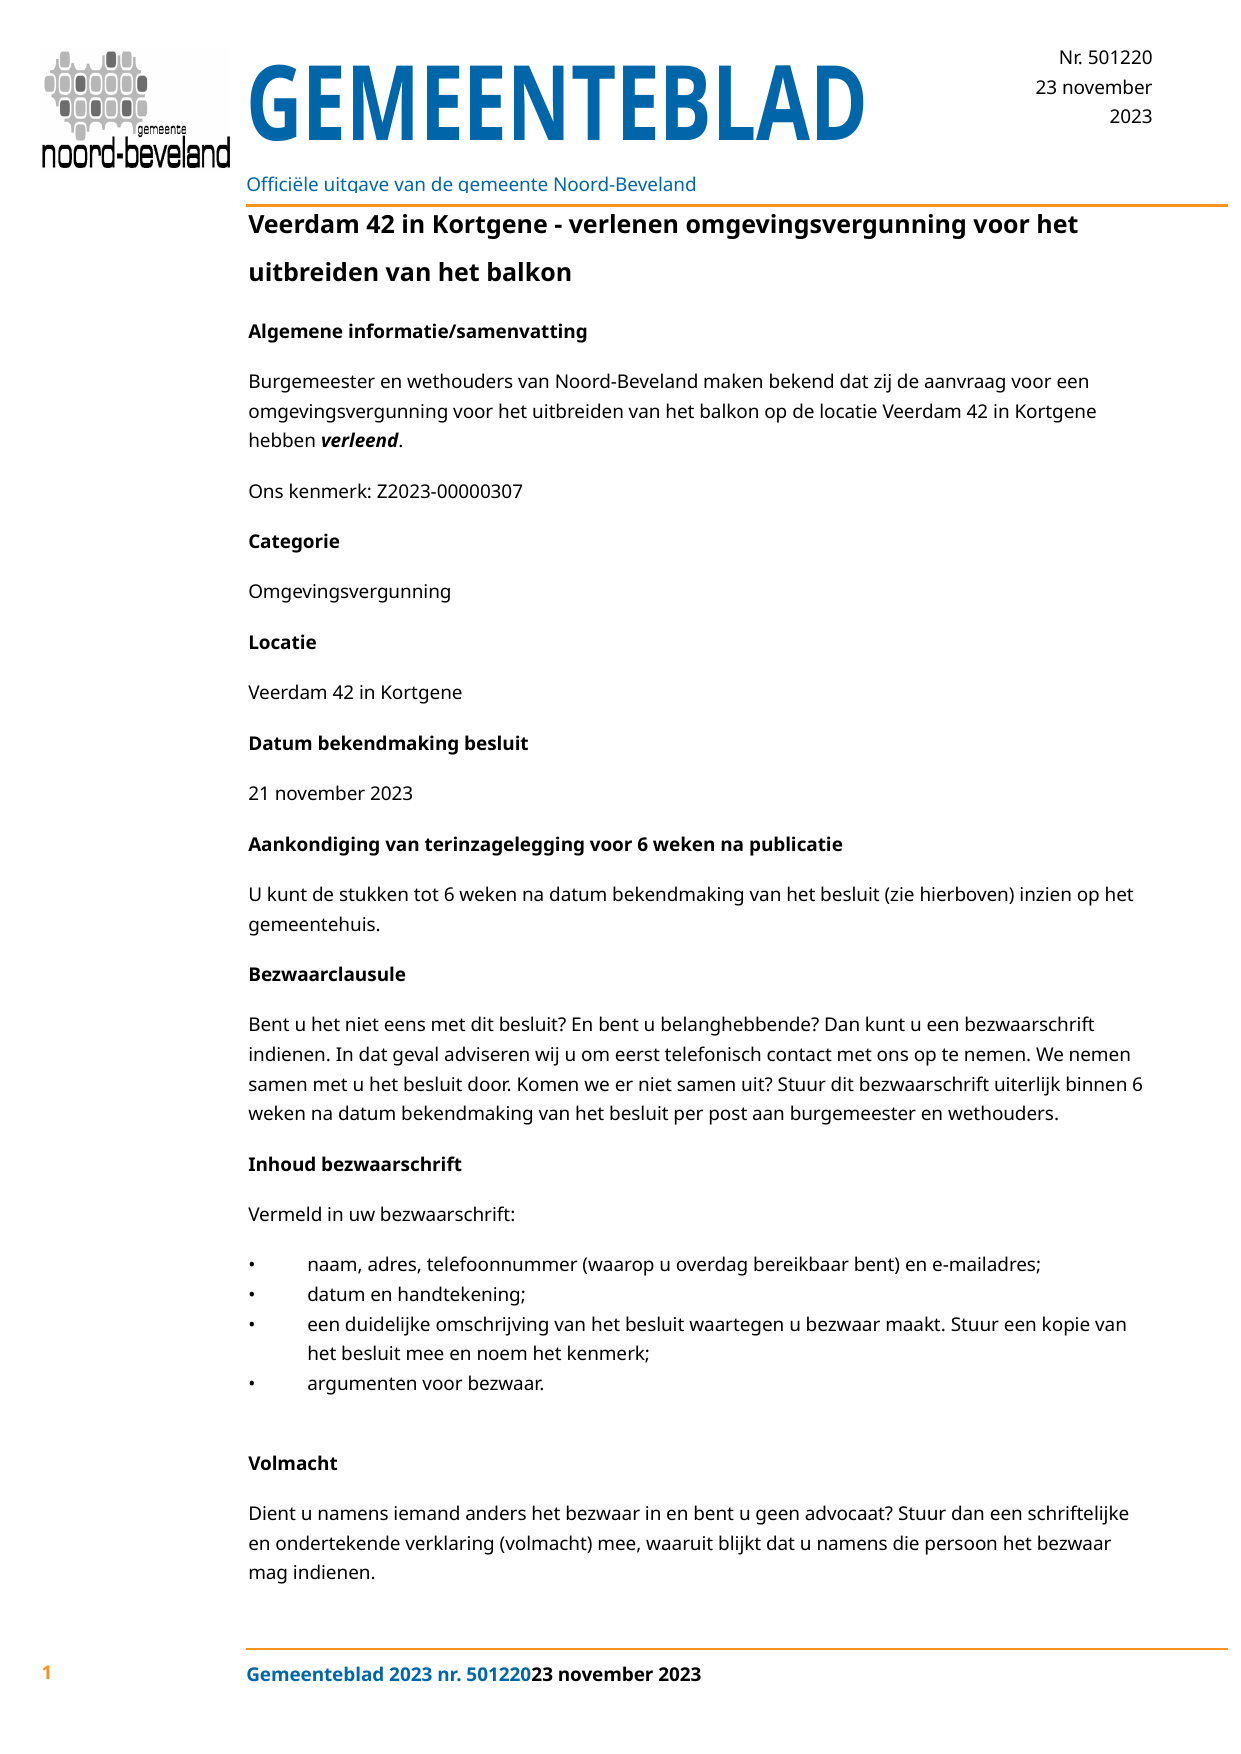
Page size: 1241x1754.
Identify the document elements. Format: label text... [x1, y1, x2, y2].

text Inhoud bezwaarschrift [248, 1151, 1152, 1177]
text Burgemeester en wethouders van Noord-Beveland maken bekend dat zij de aanvraag voor een omgevingsvergunning voor het uitbreiden van het balkon op de locatie Veerdam 42 in Kortgene hebben verleend. [248, 368, 1152, 453]
text Locatie [248, 629, 1152, 655]
text Ons kenmerk: Z2023-00000307 [248, 478, 1152, 504]
text Omgevingsvergunning [248, 579, 1152, 604]
text Datum bekendmaking besluit [248, 730, 1152, 756]
text Veerdam 42 in Kortgene [248, 679, 1152, 705]
picture [41, 47, 231, 172]
text Bezwaarclausule [248, 961, 1152, 987]
list argumenten voor bezwaar. [248, 1370, 1152, 1396]
text Veerdam 42 in Kortgene - verlenen omgevingsvergunning voor het uitbreiden van het balkon [248, 207, 1152, 288]
text Bent u het niet eens met dit besluit? En bent u belanghebbende? Dan kunt u een bezwaarschrift indienen. In dat geval adviseren wij u om eerst telefonisch contact met ons op te nemen. We nemen samen met u het besluit door. Komen we er niet samen uit? Stuur dit bezwaarschrift uiterlijk binnen 6 weken na datum bekendmaking van het besluit per post aan burgemeester en wethouders. [248, 1012, 1152, 1126]
list een duidelijke omschrijving van het besluit waartegen u bezwaar maakt. Stuur een kopie van het besluit mee en noem het kenmerk; [248, 1311, 1152, 1366]
text Categorie [248, 528, 1152, 554]
text U kunt de stukken tot 6 weken na datum bekendmaking van het besluit (zie hierboven) inzien op het gemeentehuis. [248, 881, 1152, 937]
text 21 november 2023 [248, 780, 1152, 806]
text Dient u namens iemand anders het bezwaar in en bent u geen advocaat? Stuur dan een schriftelijke en ondertekende verklaring (volmacht) mee, waaruit blijkt dat u namens die persoon het bezwaar mag indienen. [248, 1500, 1152, 1585]
list naam, adres, telefoonnummer (waarop u overdag bereikbaar bent) en e-mailadres; [248, 1252, 1152, 1277]
text Algemene informatie/samenvatting [248, 318, 1152, 344]
list datum en handtekening; [248, 1281, 1152, 1307]
text Vermeld in uw bezwaarschrift: [248, 1201, 1152, 1227]
text Aankondiging van terinzagelegging voor 6 weken na publicatie [248, 831, 1152, 857]
text Volmacht [248, 1450, 1152, 1476]
